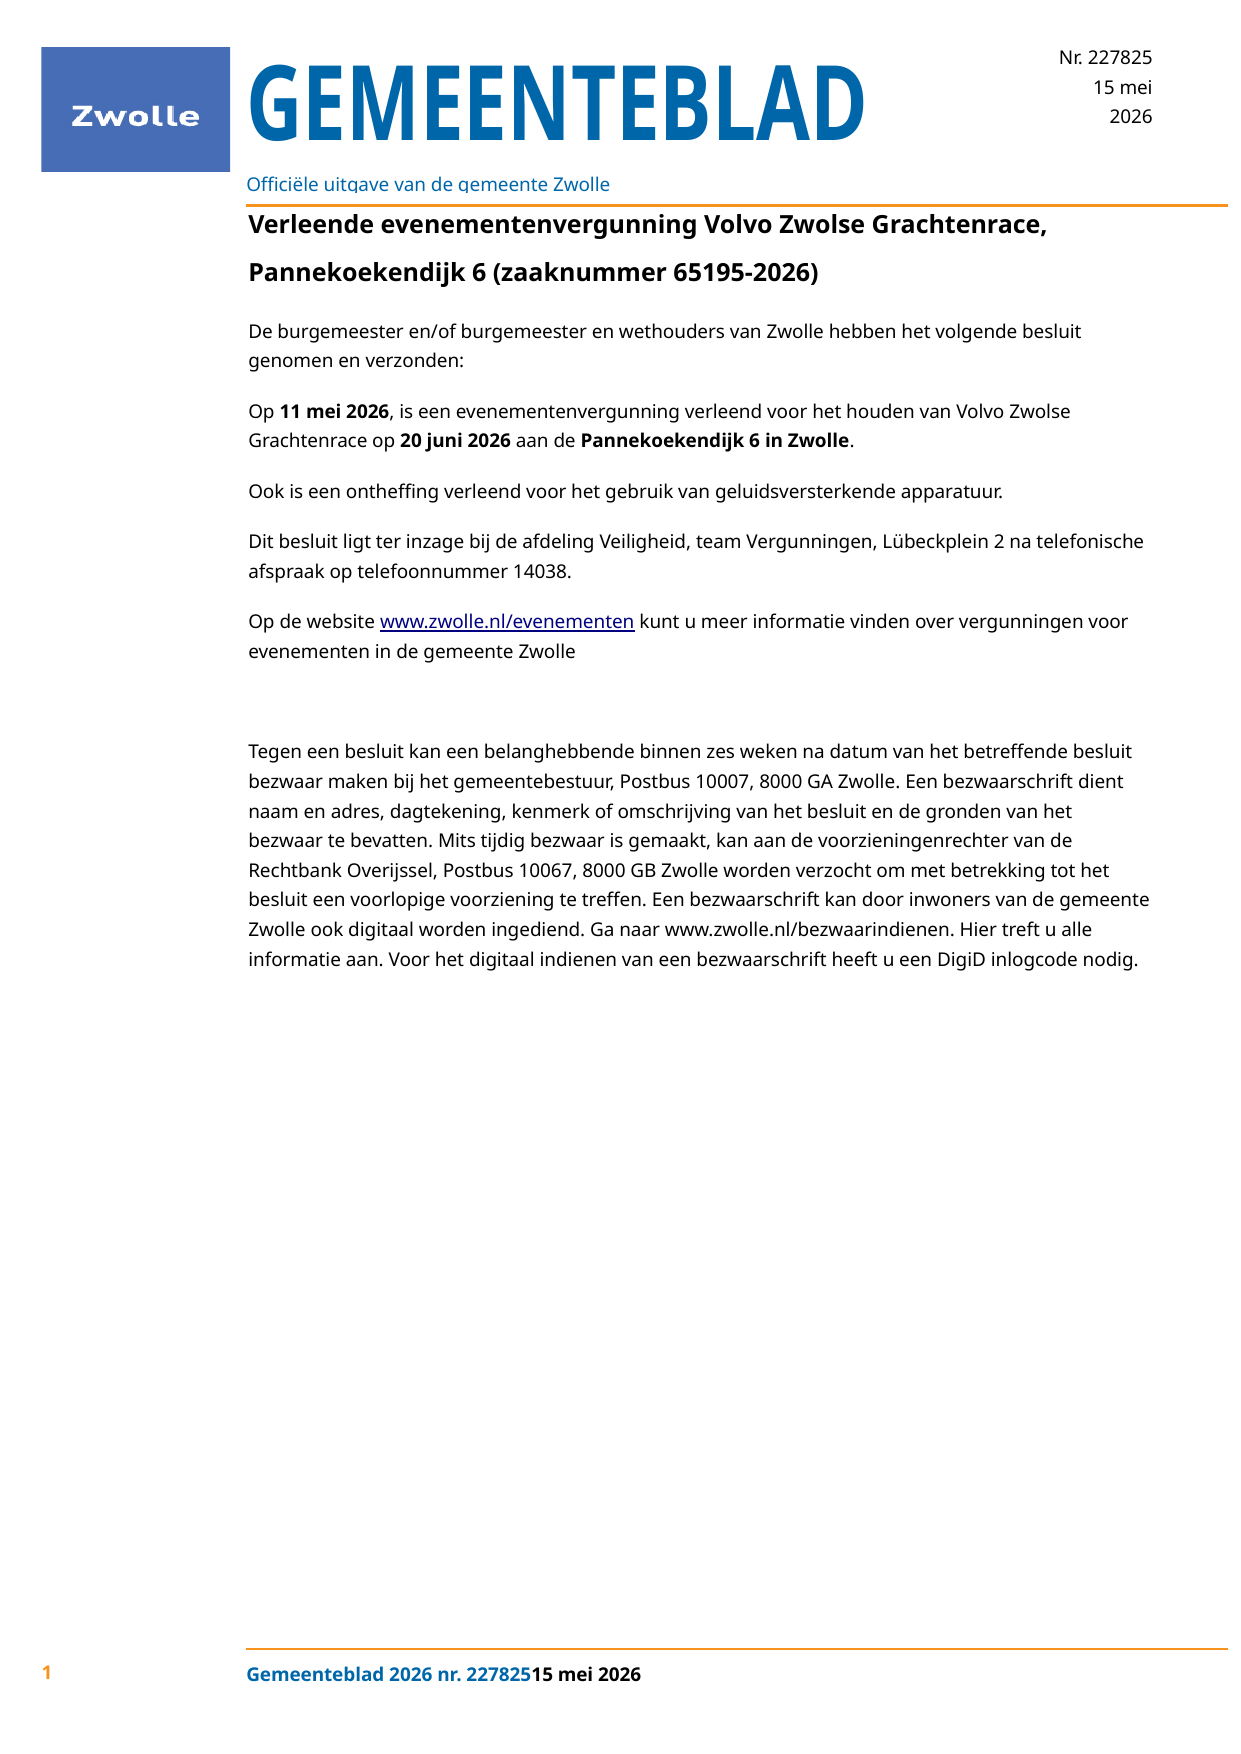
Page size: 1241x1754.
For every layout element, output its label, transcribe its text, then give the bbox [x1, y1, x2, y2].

picture [41, 47, 231, 172]
text Ook is een ontheffing verleend voor het gebruik van geluidsversterkende apparatuur. [248, 478, 1152, 504]
text Dit besluit ligt ter inzage bij de afdeling Veiligheid, team Vergunningen, Lübeckplein 2 na telefonische afspraak op telefoonnummer 14038. [248, 528, 1152, 584]
text Tegen een besluit kan een belanghebbende binnen zes weken na datum van het betreffende besluit bezwaar maken bij het gemeentebestuur, Postbus 10007, 8000 GA Zwolle. Een bezwaarschrift dient naam en adres, dagtekening, kenmerk of omschrijving van het besluit en de gronden van het bezwaar te bevatten. Mits tijdig bezwaar is gemaakt, kan aan de voorzieningenrechter van de Rechtbank Overijssel, Postbus 10067, 8000 GB Zwolle worden verzocht om met betrekking tot het besluit een voorlopige voorziening te treffen. Een bezwaarschrift kan door inwoners van de gemeente Zwolle ook digitaal worden ingediend. Ga naar www.zwolle.nl/bezwaarindienen. Hier treft u alle informatie aan. Voor het digitaal indienen van een bezwaarschrift heeft u een DigiD inlogcode nodig. [248, 739, 1152, 972]
text Op 11 mei 2026, is een evenementenvergunning verleend voor het houden van Volvo Zwolse Grachtenrace op 20 juni 2026 aan de Pannekoekendijk 6 in Zwolle. [248, 398, 1152, 453]
text Verleende evenementenvergunning Volvo Zwolse Grachtenrace, Pannekoekendijk 6 (zaaknummer 65195-2026) [248, 207, 1152, 288]
text Op de website www.zwolle.nl/evenementen kunt u meer informatie vinden over vergunningen voor evenementen in de gemeente Zwolle [248, 608, 1152, 664]
text De burgemeester en/of burgemeester en wethouders van Zwolle hebben het volgende besluit genomen en verzonden: [248, 318, 1152, 373]
